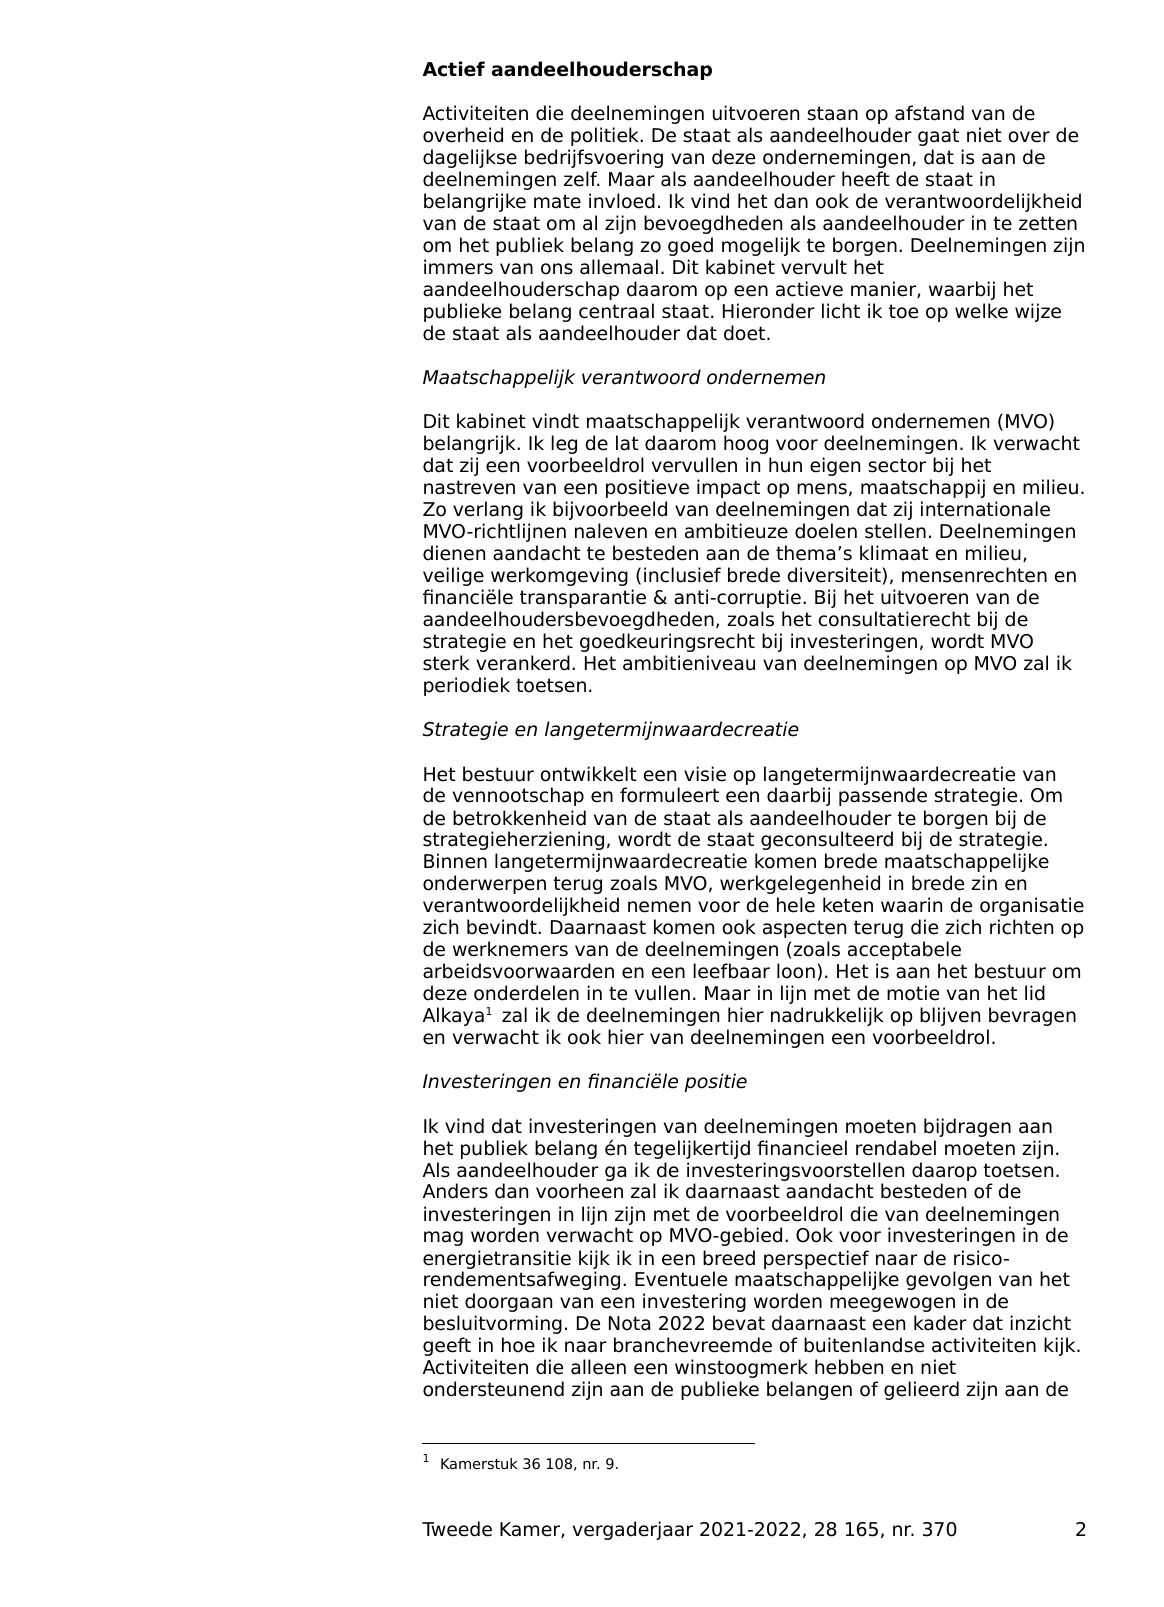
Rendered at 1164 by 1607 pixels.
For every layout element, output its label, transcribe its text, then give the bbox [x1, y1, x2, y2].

text Kamerstuk 36 108, nr. 9. [422, 1452, 1087, 1474]
subtitle Investeringen en financiële positie [422, 1071, 1087, 1093]
subtitle Actief aandeelhouderschap [422, 59, 1087, 81]
text Dit kabinet vindt maatschappelijk verantwoord ondernemen (MVO) belangrijk. Ik leg de lat daarom hoog voor deelnemingen. Ik verwacht dat zij een voorbeeldrol vervullen in hun eigen sector bij het nastreven van een positieve impact op mens, maatschappij en milieu. Zo verlang ik bijvoorbeeld van deelnemingen dat zij internationale MVO-richtlijnen naleven en ambitieuze doelen stellen. Deelnemingen dienen aandacht te besteden aan de thema’s klimaat en milieu, veilige werkomgeving (inclusief brede diversiteit), mensenrechten en financiële transparantie & anti-corruptie. Bij het uitvoeren van de aandeelhoudersbevoegdheden, zoals het consultatierecht bij de strategie en het goedkeuringsrecht bij investeringen, wordt MVO sterk verankerd. Het ambitieniveau van deelnemingen op MVO zal ik periodiek toetsen. [422, 411, 1087, 697]
subtitle Maatschappelijk verantwoord ondernemen [422, 367, 1087, 389]
text Het bestuur ontwikkelt een visie op langetermijnwaardecreatie van de vennootschap en formuleert een daarbij passende strategie. Om de betrokkenheid van de staat als aandeelhouder te borgen bij de strategieherziening, wordt de staat geconsulteerd bij de strategie. Binnen langetermijnwaardecreatie komen brede maatschappelijke onderwerpen terug zoals MVO, werkgelegenheid in brede zin en verantwoordelijkheid nemen voor de hele keten waarin de organisatie zich bevindt. Daarnaast komen ook aspecten terug die zich richten op de werknemers van de deelnemingen (zoals acceptabele arbeidsvoorwaarden en een leefbaar loon). Het is aan het bestuur om deze onderdelen in te vullen. Maar in lijn met de motie van het lid Alkaya zal ik de deelnemingen hier nadrukkelijk op blijven bevragen en verwacht ik ook hier van deelnemingen een voorbeeldrol. [422, 763, 1087, 1049]
text Ik vind dat investeringen van deelnemingen moeten bijdragen aan het publiek belang én tegelijkertijd financieel rendabel moeten zijn. Als aandeelhouder ga ik de investeringsvoorstellen daarop toetsen. Anders dan voorheen zal ik daarnaast aandacht besteden of de investeringen in lijn zijn met de voorbeeldrol die van deelnemingen mag worden verwacht op MVO-gebied. Ook voor investeringen in de energietransitie kijk ik in een breed perspectief naar de risico-rendementsafweging. Eventuele maatschappelijke gevolgen van het niet doorgaan van een investering worden meegewogen in de besluitvorming. De Nota 2022 bevat daarnaast een kader dat inzicht geeft in hoe ik naar branchevreemde of buitenlandse activiteiten kijk. Activiteiten die alleen een winstoogmerk hebben en niet ondersteunend zijn aan de publieke belangen of gelieerd zijn aan de [422, 1116, 1087, 1401]
text Activiteiten die deelnemingen uitvoeren staan op afstand van de overheid en de politiek. De staat als aandeelhouder gaat niet over de dagelijkse bedrijfsvoering van deze ondernemingen, dat is aan de deelnemingen zelf. Maar als aandeelhouder heeft de staat in belangrijke mate invloed. Ik vind het dan ook de verantwoordelijkheid van de staat om al zijn bevoegdheden als aandeelhouder in te zetten om het publiek belang zo goed mogelijk te borgen. Deelnemingen zijn immers van ons allemaal. Dit kabinet vervult het aandeelhouderschap daarom op een actieve manier, waarbij het publieke belang centraal staat. Hieronder licht ik toe op welke wijze de staat als aandeelhouder dat doet. [422, 103, 1087, 345]
subtitle Strategie en langetermijnwaardecreatie [422, 719, 1087, 741]
